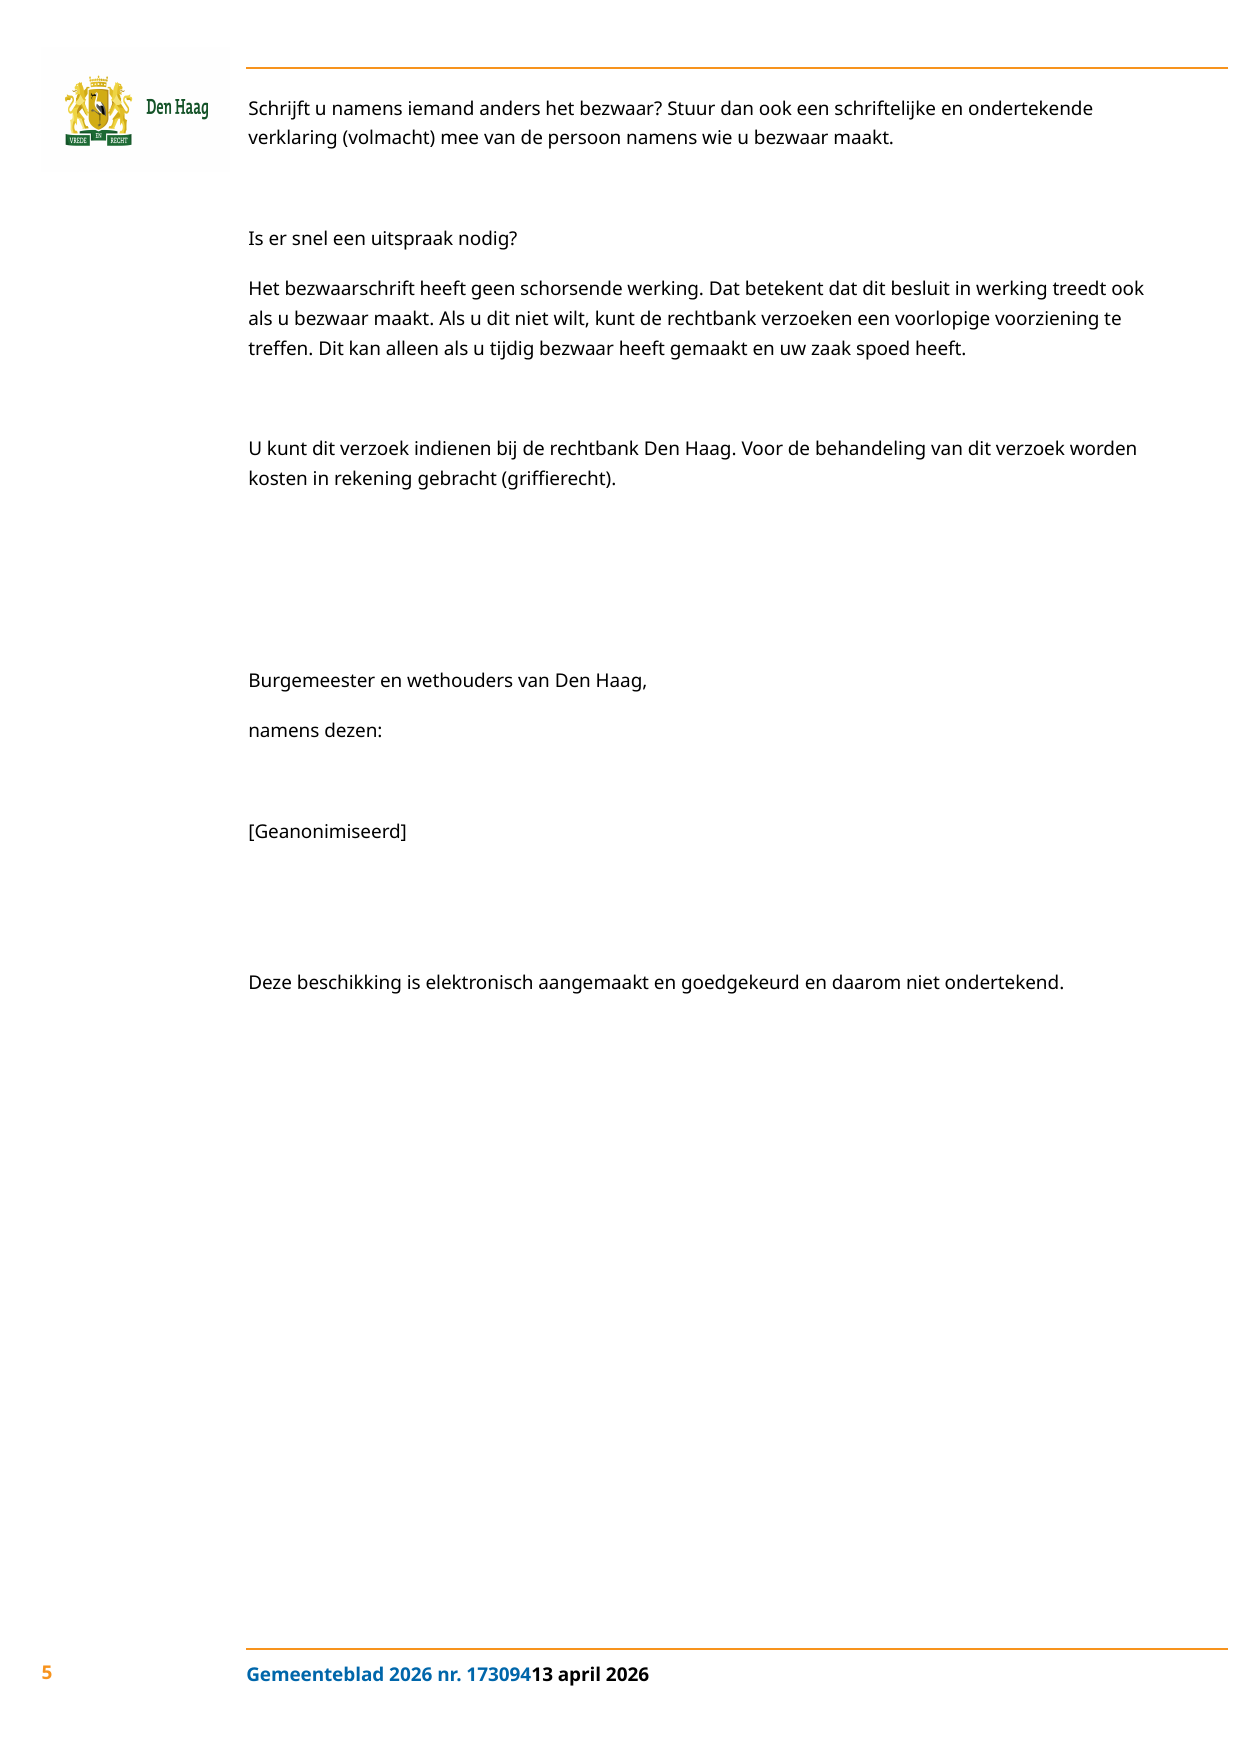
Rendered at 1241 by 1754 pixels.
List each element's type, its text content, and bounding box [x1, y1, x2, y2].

text Het bezwaarschrift heeft geen schorsende werking. Dat betekent dat dit besluit in werking treedt ook als u bezwaar maakt. Als u dit niet wilt, kunt de rechtbank verzoeken een voorlopige voorziening te treffen. Dit kan alleen als u tijdig bezwaar heeft gemaakt en uw zaak spoed heeft. [248, 276, 1152, 361]
picture [41, 47, 231, 172]
text Schrijft u namens iemand anders het bezwaar? Stuur dan ook een schriftelijke en ondertekende verklaring (volmacht) mee van de persoon namens wie u bezwaar maakt. [248, 95, 1152, 150]
text U kunt dit verzoek indienen bij de rechtbank Den Haag. Voor de behandeling van dit verzoek worden kosten in rekening gebracht (griffierecht). [248, 436, 1152, 491]
text Burgemeester en wethouders van Den Haag, [248, 667, 1152, 693]
text Is er snel een uitspraak nodig? [248, 225, 1152, 251]
text [Geanonimiseerd] [248, 818, 1152, 844]
text namens dezen: [248, 717, 1152, 743]
text Deze beschikking is elektronisch aangemaakt en goedgekeurd en daarom niet ondertekend. [248, 969, 1152, 995]
